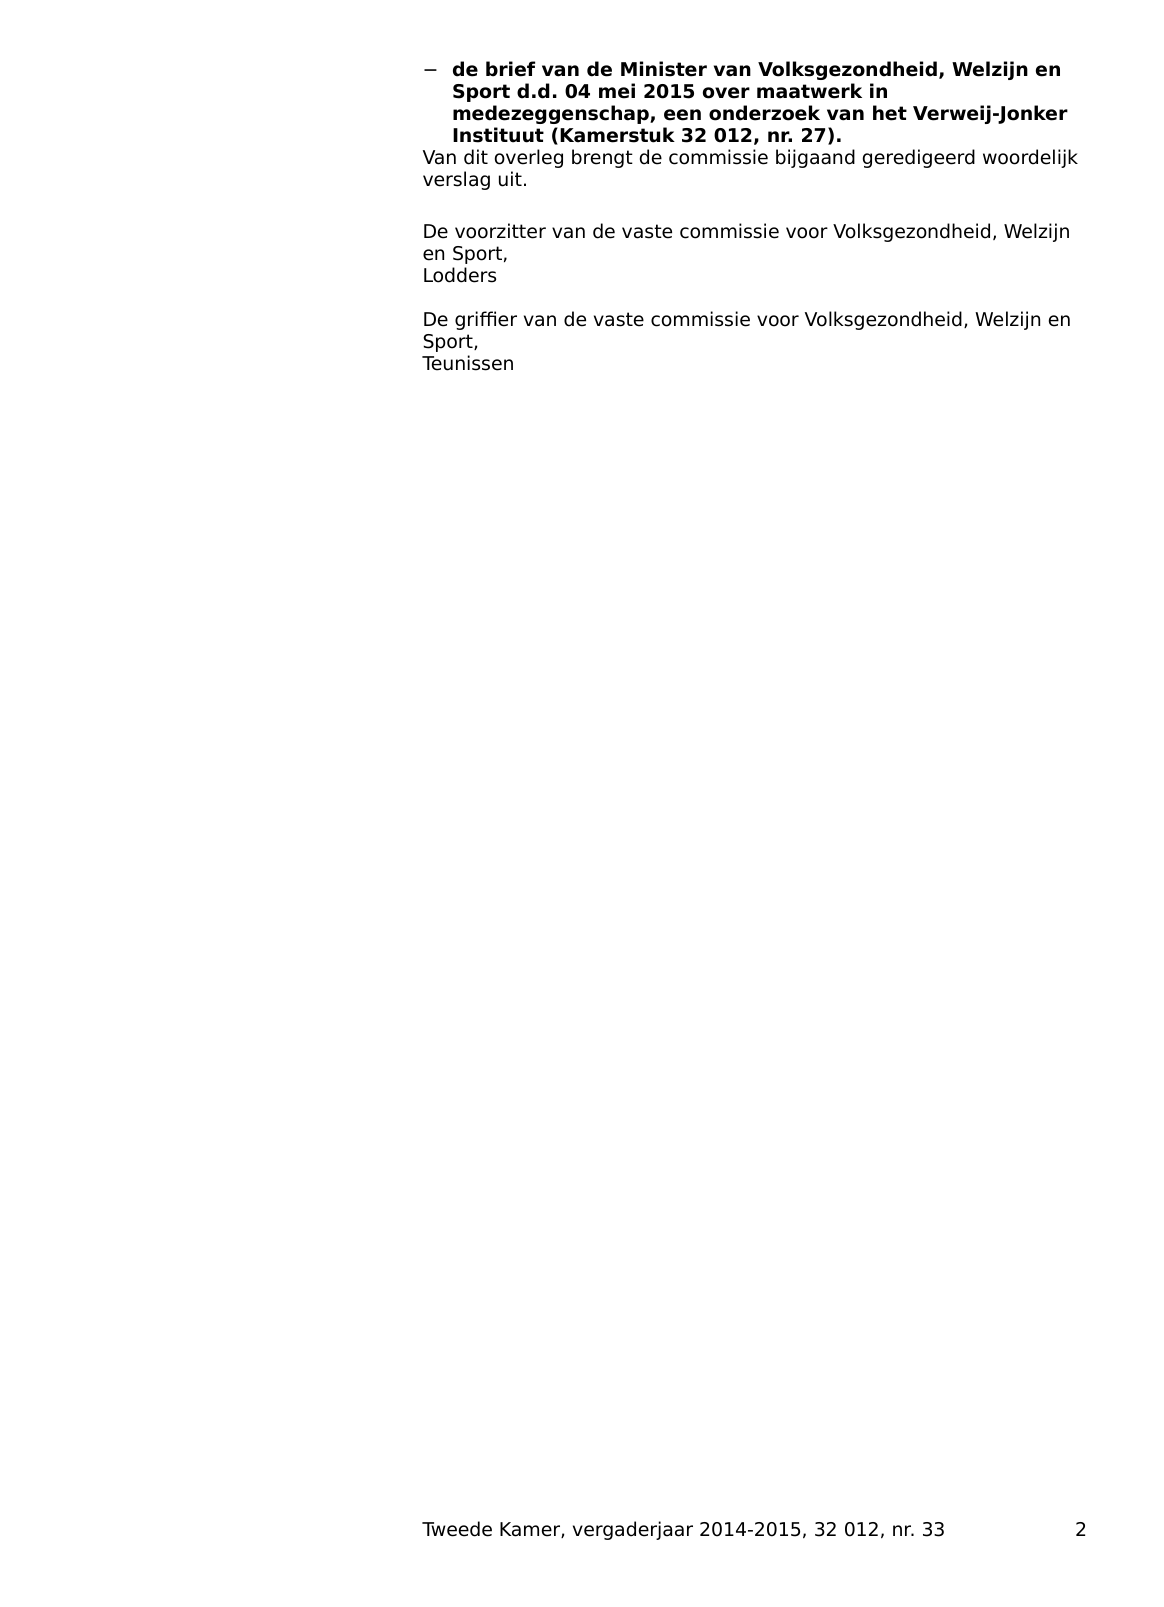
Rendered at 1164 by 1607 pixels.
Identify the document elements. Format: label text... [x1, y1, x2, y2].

text Van dit overleg brengt de commissie bijgaand geredigeerd woordelijk verslag uit. [422, 147, 1087, 191]
text − de brief van de Minister van Volksgezondheid, Welzijn en Sport d.d. 04 mei 2015 over maatwerk in medezeggenschap, een onderzoek van het Verweij-Jonker Instituut (Kamerstuk 32 012, nr. 27). [422, 59, 1087, 147]
text De griffier van de vaste commissie voor Volksgezondheid, Welzijn en Sport, Teunissen [422, 309, 1087, 375]
text De voorzitter van de vaste commissie voor Volksgezondheid, Welzijn en Sport, Lodders [422, 221, 1087, 287]
